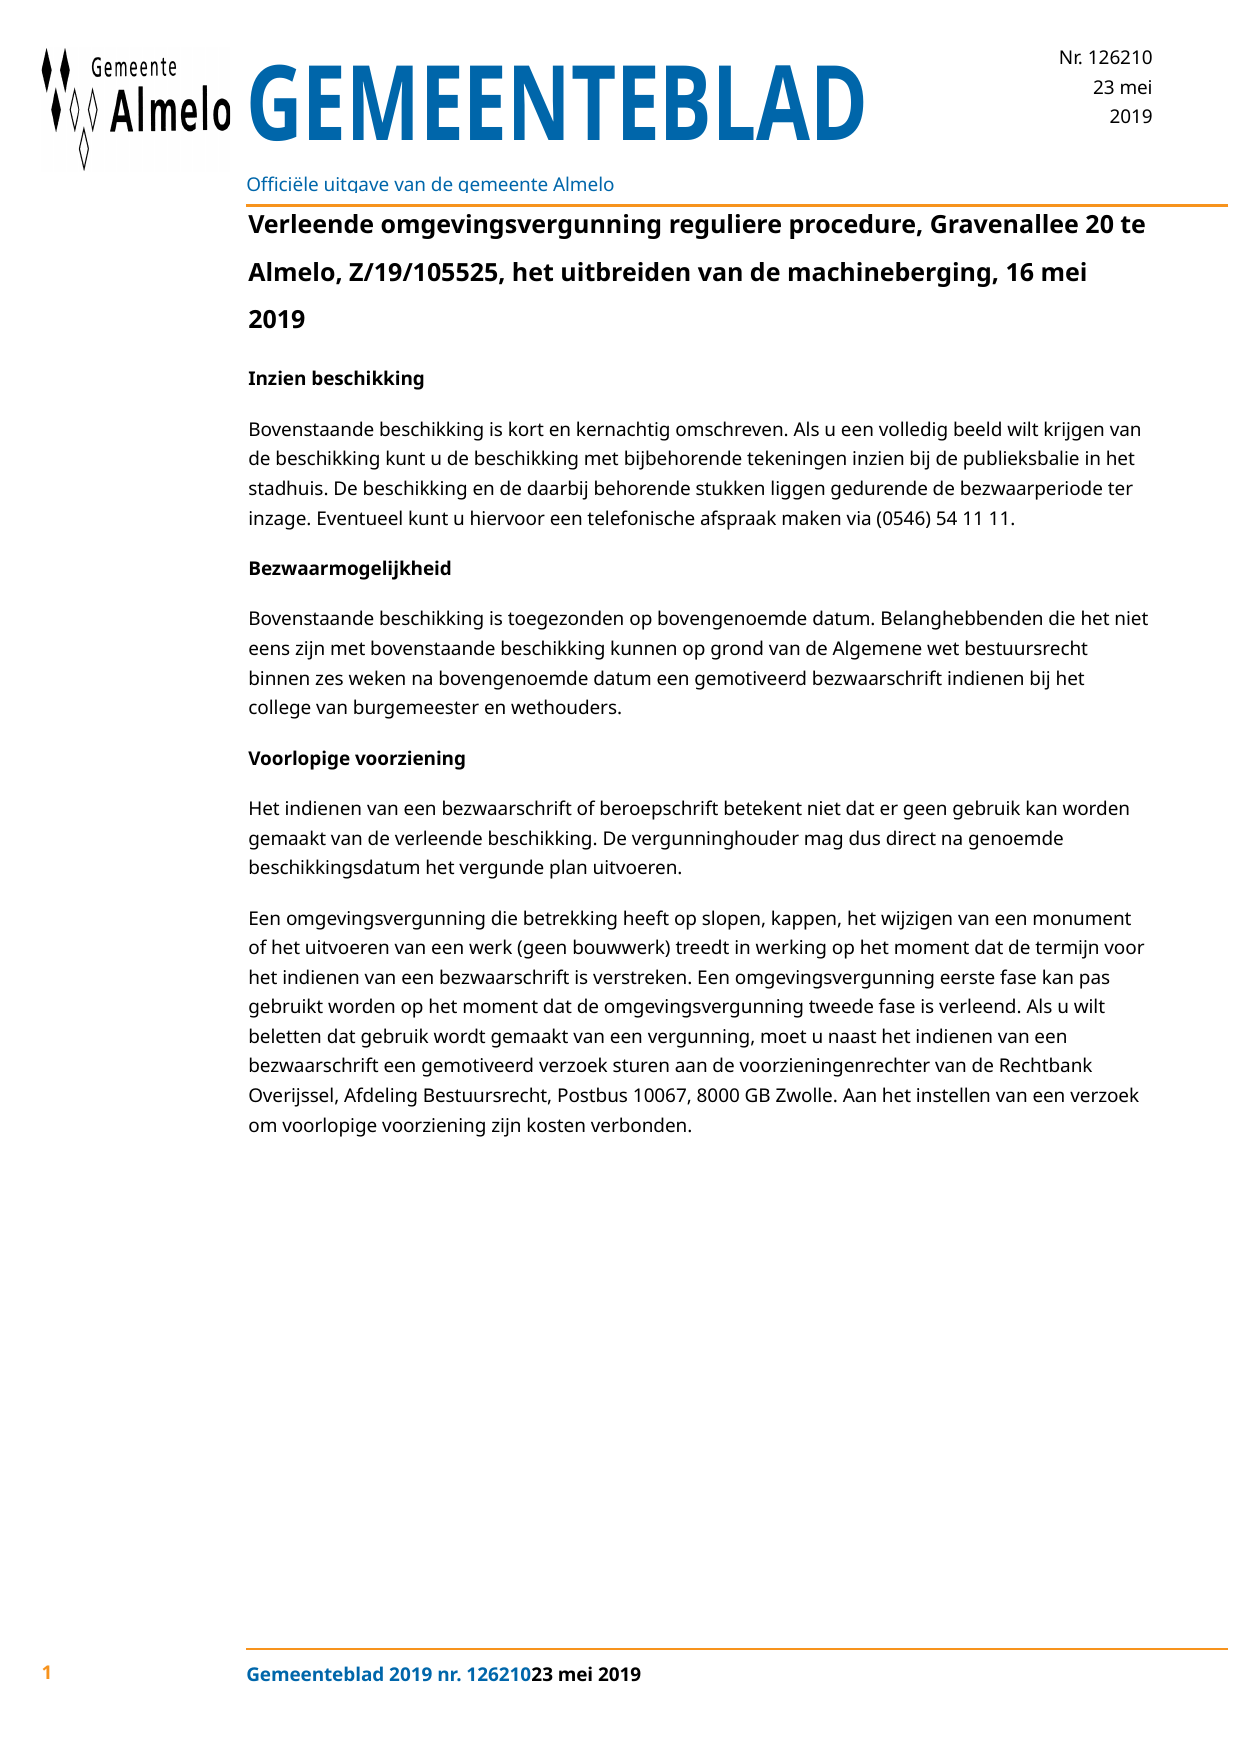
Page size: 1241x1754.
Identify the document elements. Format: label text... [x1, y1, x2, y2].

text Voorlopige voorziening [248, 745, 1152, 770]
text Verleende omgevingsvergunning reguliere procedure, Gravenallee 20 te Almelo, Z/19/105525, het uitbreiden van de machineberging, 16 mei 2019 [248, 207, 1152, 336]
text Inzien beschikking [248, 366, 1152, 391]
text Bovenstaande beschikking is toegezonden op bovengenoemde datum. Belanghebbenden die het niet eens zijn met bovenstaande beschikking kunnen op grond van de Algemene wet bestuursrecht binnen zes weken na bovengenoemde datum een gemotiveerd bezwaarschrift indienen bij het college van burgemeester en wethouders. [248, 606, 1152, 720]
picture [41, 47, 231, 172]
text Een omgevingsvergunning die betrekking heeft op slopen, kappen, het wijzigen van een monument of het uitvoeren van een werk (geen bouwwerk) treedt in werking op het moment dat de termijn voor het indienen van een bezwaarschrift is verstreken. Een omgevingsvergunning eerste fase kan pas gebruikt worden op het moment dat de omgevingsvergunning tweede fase is verleend. Als u wilt beletten dat gebruik wordt gemaakt van een vergunning, moet u naast het indienen van een bezwaarschrift een gemotiveerd verzoek sturen aan de voorzieningenrechter van de Rechtbank Overijssel, Afdeling Bestuursrecht, Postbus 10067, 8000 GB Zwolle. Aan het instellen van een verzoek om voorlopige voorziening zijn kosten verbonden. [248, 905, 1152, 1137]
text Het indienen van een bezwaarschrift of beroepschrift betekent niet dat er geen gebruik kan worden gemaakt van de verleende beschikking. De vergunninghouder mag dus direct na genoemde beschikkingsdatum het vergunde plan uitvoeren. [248, 795, 1152, 880]
text Bezwaarmogelijkheid [248, 555, 1152, 581]
text Bovenstaande beschikking is kort en kernachtig omschreven. Als u een volledig beeld wilt krijgen van de beschikking kunt u de beschikking met bijbehorende tekeningen inzien bij de publieksbalie in het stadhuis. De beschikking en de daarbij behorende stukken liggen gedurende de bezwaarperiode ter inzage. Eventueel kunt u hiervoor een telefonische afspraak maken via (0546) 54 11 11. [248, 416, 1152, 530]
